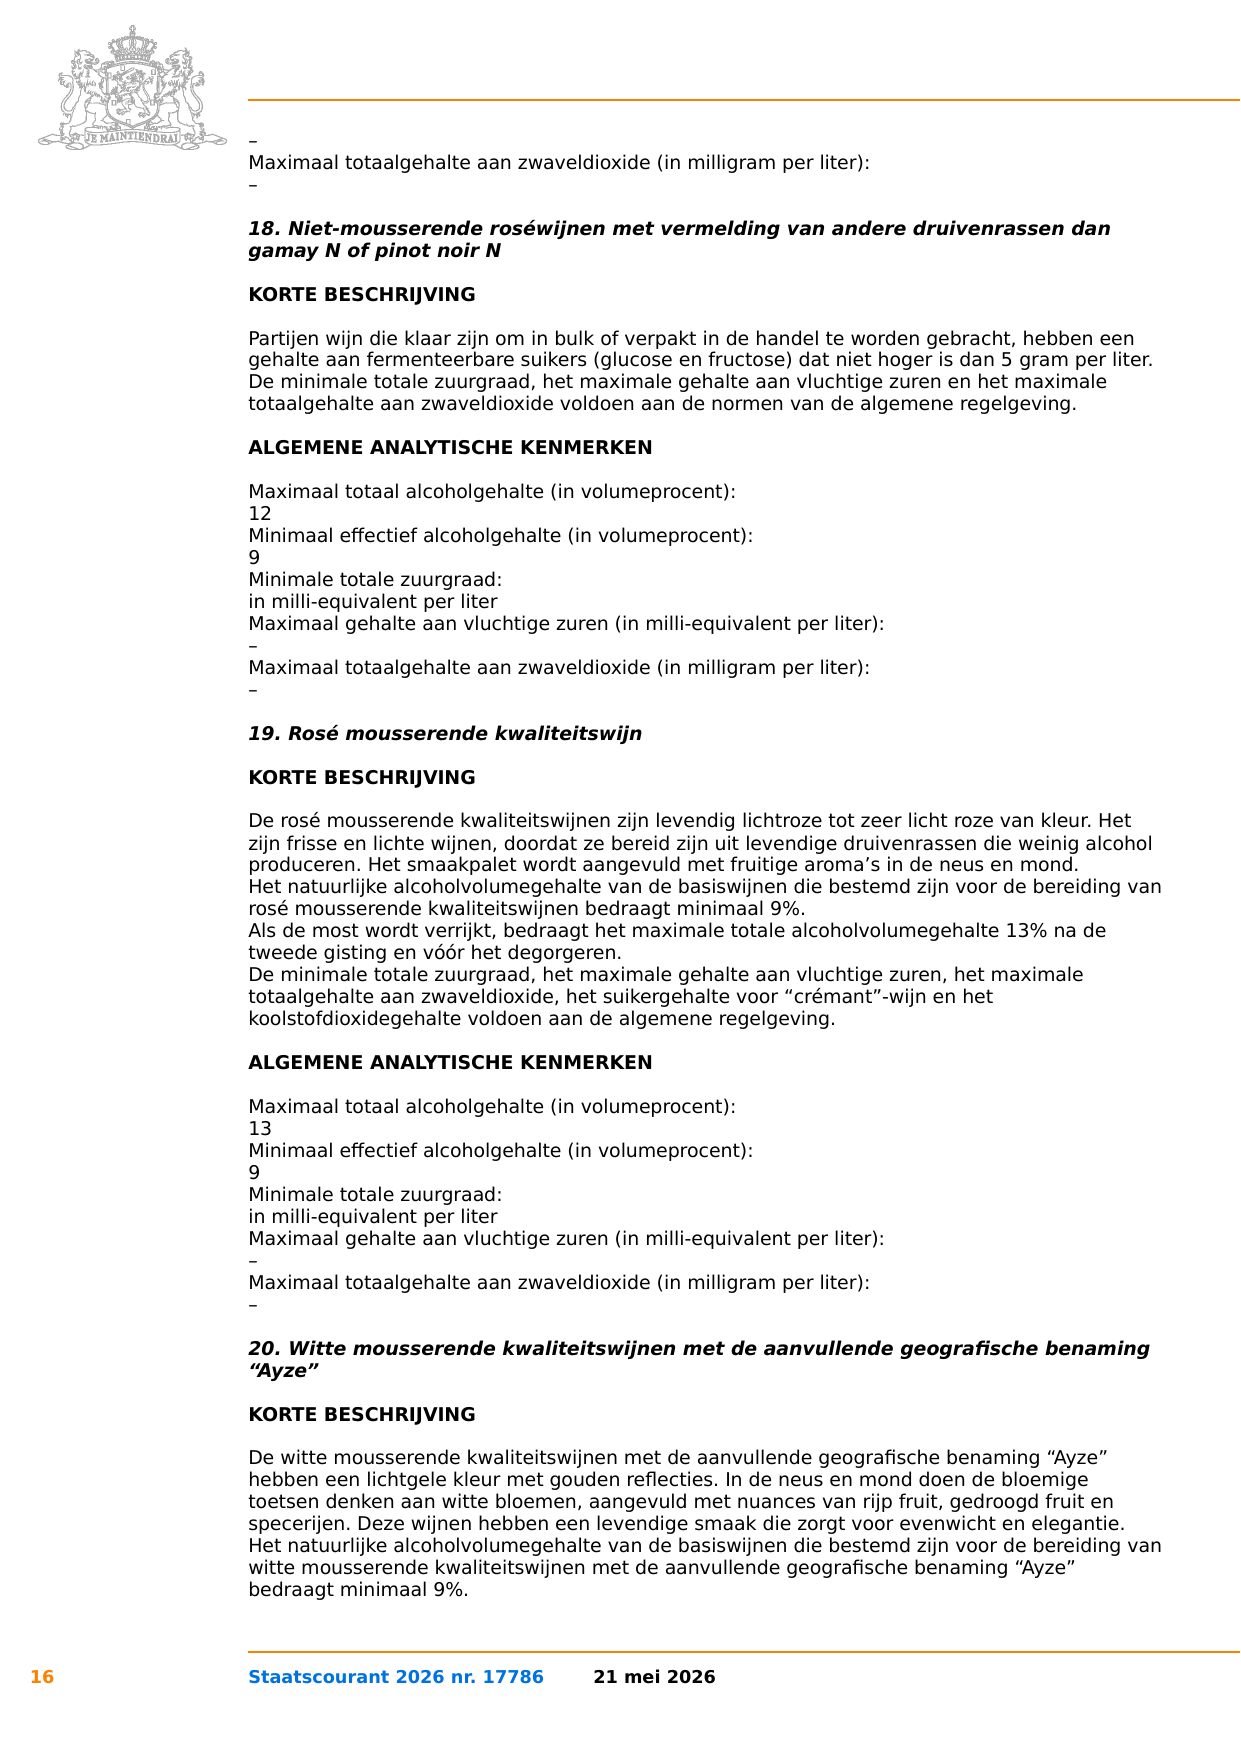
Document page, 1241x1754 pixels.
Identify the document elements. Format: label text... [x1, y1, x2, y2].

text Minimale totale zuurgraad: [248, 1184, 1163, 1206]
subtitle 20. Witte mousserende kwaliteitswijnen met de aanvullende geografische benaming “Ayze” [248, 1338, 1163, 1382]
subtitle ALGEMENE ANALYTISCHE KENMERKEN [248, 1052, 1163, 1074]
subtitle ALGEMENE ANALYTISCHE KENMERKEN [248, 437, 1163, 459]
picture [38, 25, 227, 150]
text De minimale totale zuurgraad, het maximale gehalte aan vluchtige zuren, het maximale totaalgehalte aan zwaveldioxide, het suikergehalte voor “crémant”-wijn en het koolstofdioxidegehalte voldoen aan de algemene regelgeving. [248, 964, 1163, 1030]
text 9 [248, 1162, 1163, 1184]
text Maximaal totaal alcoholgehalte (in volumeprocent): [248, 481, 1163, 503]
text Het natuurlijke alcoholvolumegehalte van de basiswijnen die bestemd zijn voor de bereiding van witte mousserende kwaliteitswijnen met de aanvullende geografische benaming “Ayze” bedraagt minimaal 9%. [248, 1535, 1163, 1601]
subtitle KORTE BESCHRIJVING [248, 767, 1163, 788]
text Minimale totale zuurgraad: [248, 569, 1163, 591]
text De rosé mousserende kwaliteitswijnen zijn levendig lichtroze tot zeer licht roze van kleur. Het zijn frisse en lichte wijnen, doordat ze bereid zijn uit levendige druivenrassen die weinig alcohol produceren. Het smaakpalet wordt aangevuld met fruitige aroma’s in de neus en mond. [248, 810, 1163, 876]
text Maximaal totaalgehalte aan zwaveldioxide (in milligram per liter): [248, 152, 1163, 174]
text – [248, 174, 1163, 196]
text 12 [248, 503, 1163, 525]
text De minimale totale zuurgraad, het maximale gehalte aan vluchtige zuren en het maximale totaalgehalte aan zwaveldioxide voldoen aan de normen van de algemene regelgeving. [248, 371, 1163, 415]
text – [248, 679, 1163, 701]
text 9 [248, 547, 1163, 569]
subtitle 19. Rosé mousserende kwaliteitswijn [248, 723, 1163, 745]
text in milli-equivalent per liter [248, 591, 1163, 613]
text 13 [248, 1118, 1163, 1140]
text – [248, 130, 1163, 152]
text Partijen wijn die klaar zijn om in bulk of verpakt in de handel te worden gebracht, hebben een gehalte aan fermenteerbare suikers (glucose en fructose) dat niet hoger is dan 5 gram per liter. [248, 327, 1163, 371]
text De witte mousserende kwaliteitswijnen met de aanvullende geografische benaming “Ayze” hebben een lichtgele kleur met gouden reflecties. In de neus en mond doen de bloemige toetsen denken aan witte bloemen, aangevuld met nuances van rijp fruit, gedroogd fruit en specerijen. Deze wijnen hebben een levendige smaak die zorgt voor evenwicht en elegantie. [248, 1447, 1163, 1535]
text Maximaal gehalte aan vluchtige zuren (in milli-equivalent per liter): [248, 1228, 1163, 1250]
text Maximaal gehalte aan vluchtige zuren (in milli-equivalent per liter): [248, 613, 1163, 635]
text – [248, 635, 1163, 657]
text Het natuurlijke alcoholvolumegehalte van de basiswijnen die bestemd zijn voor de bereiding van rosé mousserende kwaliteitswijnen bedraagt minimaal 9%. [248, 876, 1163, 920]
text Maximaal totaal alcoholgehalte (in volumeprocent): [248, 1096, 1163, 1118]
text Maximaal totaalgehalte aan zwaveldioxide (in milligram per liter): [248, 657, 1163, 679]
text – [248, 1250, 1163, 1272]
text Maximaal totaalgehalte aan zwaveldioxide (in milligram per liter): [248, 1272, 1163, 1294]
text Minimaal effectief alcoholgehalte (in volumeprocent): [248, 525, 1163, 547]
subtitle KORTE BESCHRIJVING [248, 1403, 1163, 1425]
text – [248, 1294, 1163, 1316]
text in milli-equivalent per liter [248, 1206, 1163, 1228]
text Minimaal effectief alcoholgehalte (in volumeprocent): [248, 1140, 1163, 1162]
subtitle KORTE BESCHRIJVING [248, 283, 1163, 306]
subtitle 18. Niet-mousserende roséwijnen met vermelding van andere druivenrassen dan gamay N of pinot noir N [248, 218, 1163, 262]
text Als de most wordt verrijkt, bedraagt het maximale totale alcoholvolumegehalte 13% na de tweede gisting en vóór het degorgeren. [248, 920, 1163, 964]
